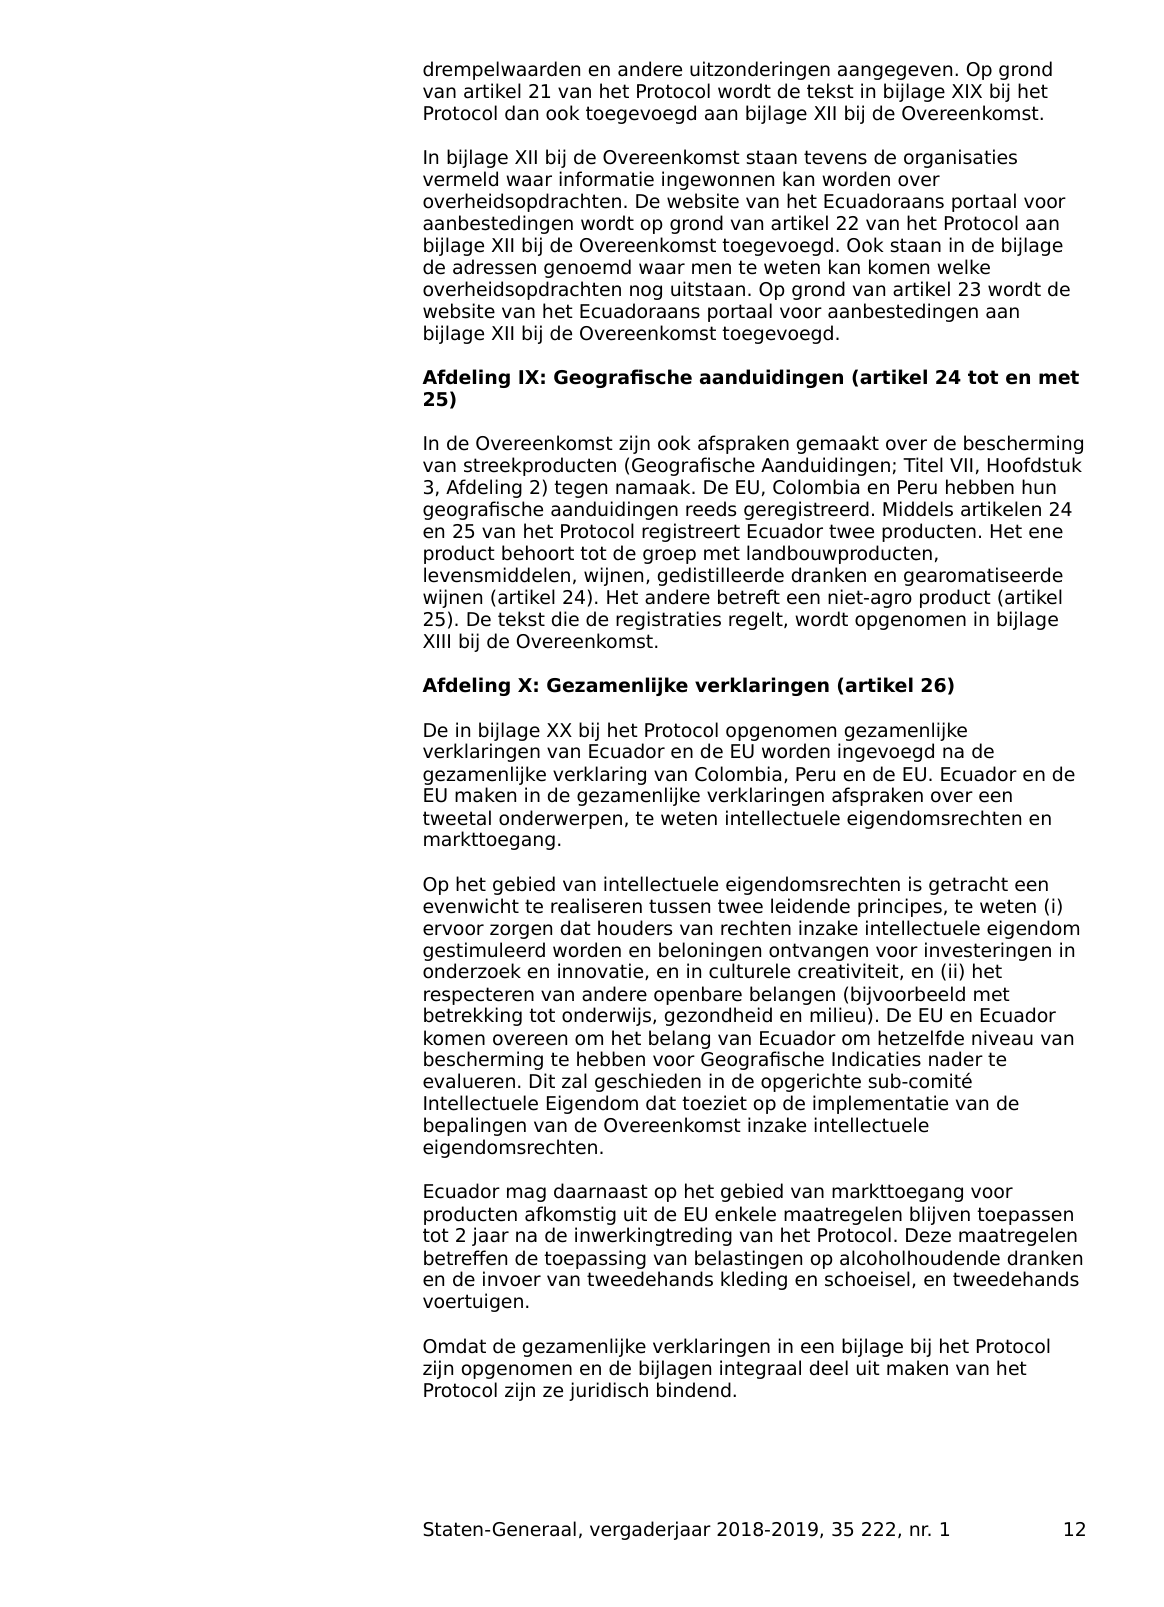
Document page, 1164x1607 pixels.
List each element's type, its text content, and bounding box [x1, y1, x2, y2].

text Op het gebied van intellectuele eigendomsrechten is getracht een evenwicht te realiseren tussen twee leidende principes, te weten (i) ervoor zorgen dat houders van rechten inzake intellectuele eigendom gestimuleerd worden en beloningen ontvangen voor investeringen in onderzoek en innovatie, en in culturele creativiteit, en (ii) het respecteren van andere openbare belangen (bijvoorbeeld met betrekking tot onderwijs, gezondheid en milieu). De EU en Ecuador komen overeen om het belang van Ecuador om hetzelfde niveau van bescherming te hebben voor Geografische Indicaties nader te evalueren. Dit zal geschieden in de opgerichte sub-comité Intellectuele Eigendom dat toeziet op de implementatie van de bepalingen van de Overeenkomst inzake intellectuele eigendomsrechten. [422, 873, 1087, 1159]
text Omdat de gezamenlijke verklaringen in een bijlage bij het Protocol zijn opgenomen en de bijlagen integraal deel uit maken van het Protocol zijn ze juridisch bindend. [422, 1336, 1087, 1401]
text In bijlage XII bij de Overeenkomst staan tevens de organisaties vermeld waar informatie ingewonnen kan worden over overheidsopdrachten. De website van het Ecuadoraans portaal voor aanbestedingen wordt op grond van artikel 22 van het Protocol aan bijlage XII bij de Overeenkomst toegevoegd. Ook staan in de bijlage de adressen genoemd waar men te weten kan komen welke overheidsopdrachten nog uitstaan. Op grond van artikel 23 wordt de website van het Ecuadoraans portaal voor aanbestedingen aan bijlage XII bij de Overeenkomst toegevoegd. [422, 147, 1087, 345]
text Ecuador mag daarnaast op het gebied van markttoegang voor producten afkomstig uit de EU enkele maatregelen blijven toepassen tot 2 jaar na de inwerkingtreding van het Protocol. Deze maatregelen betreffen de toepassing van belastingen op alcoholhoudende dranken en de invoer van tweedehands kleding en schoeisel, en tweedehands voertuigen. [422, 1181, 1087, 1313]
text drempelwaarden en andere uitzonderingen aangegeven. Op grond van artikel 21 van het Protocol wordt de tekst in bijlage XIX bij het Protocol dan ook toegevoegd aan bijlage XII bij de Overeenkomst. [422, 59, 1087, 125]
text De in bijlage XX bij het Protocol opgenomen gezamenlijke verklaringen van Ecuador en de EU worden ingevoegd na de gezamenlijke verklaring van Colombia, Peru en de EU. Ecuador en de EU maken in de gezamenlijke verklaringen afspraken over een tweetal onderwerpen, te weten intellectuele eigendomsrechten en markttoegang. [422, 719, 1087, 851]
text In de Overeenkomst zijn ook afspraken gemaakt over de bescherming van streekproducten (Geografische Aanduidingen; Titel VII, Hoofdstuk 3, Afdeling 2) tegen namaak. De EU, Colombia en Peru hebben hun geografische aanduidingen reeds geregistreerd. Middels artikelen 24 en 25 van het Protocol registreert Ecuador twee producten. Het ene product behoort tot de groep met landbouwproducten, levensmiddelen, wijnen, gedistilleerde dranken en gearomatiseerde wijnen (artikel 24). Het andere betreft een niet-agro product (artikel 25). De tekst die de registraties regelt, wordt opgenomen in bijlage XIII bij de Overeenkomst. [422, 433, 1087, 653]
subtitle Afdeling IX: Geografische aanduidingen (artikel 24 tot en met 25) [422, 367, 1087, 411]
subtitle Afdeling X: Gezamenlijke verklaringen (artikel 26) [422, 675, 1087, 697]
